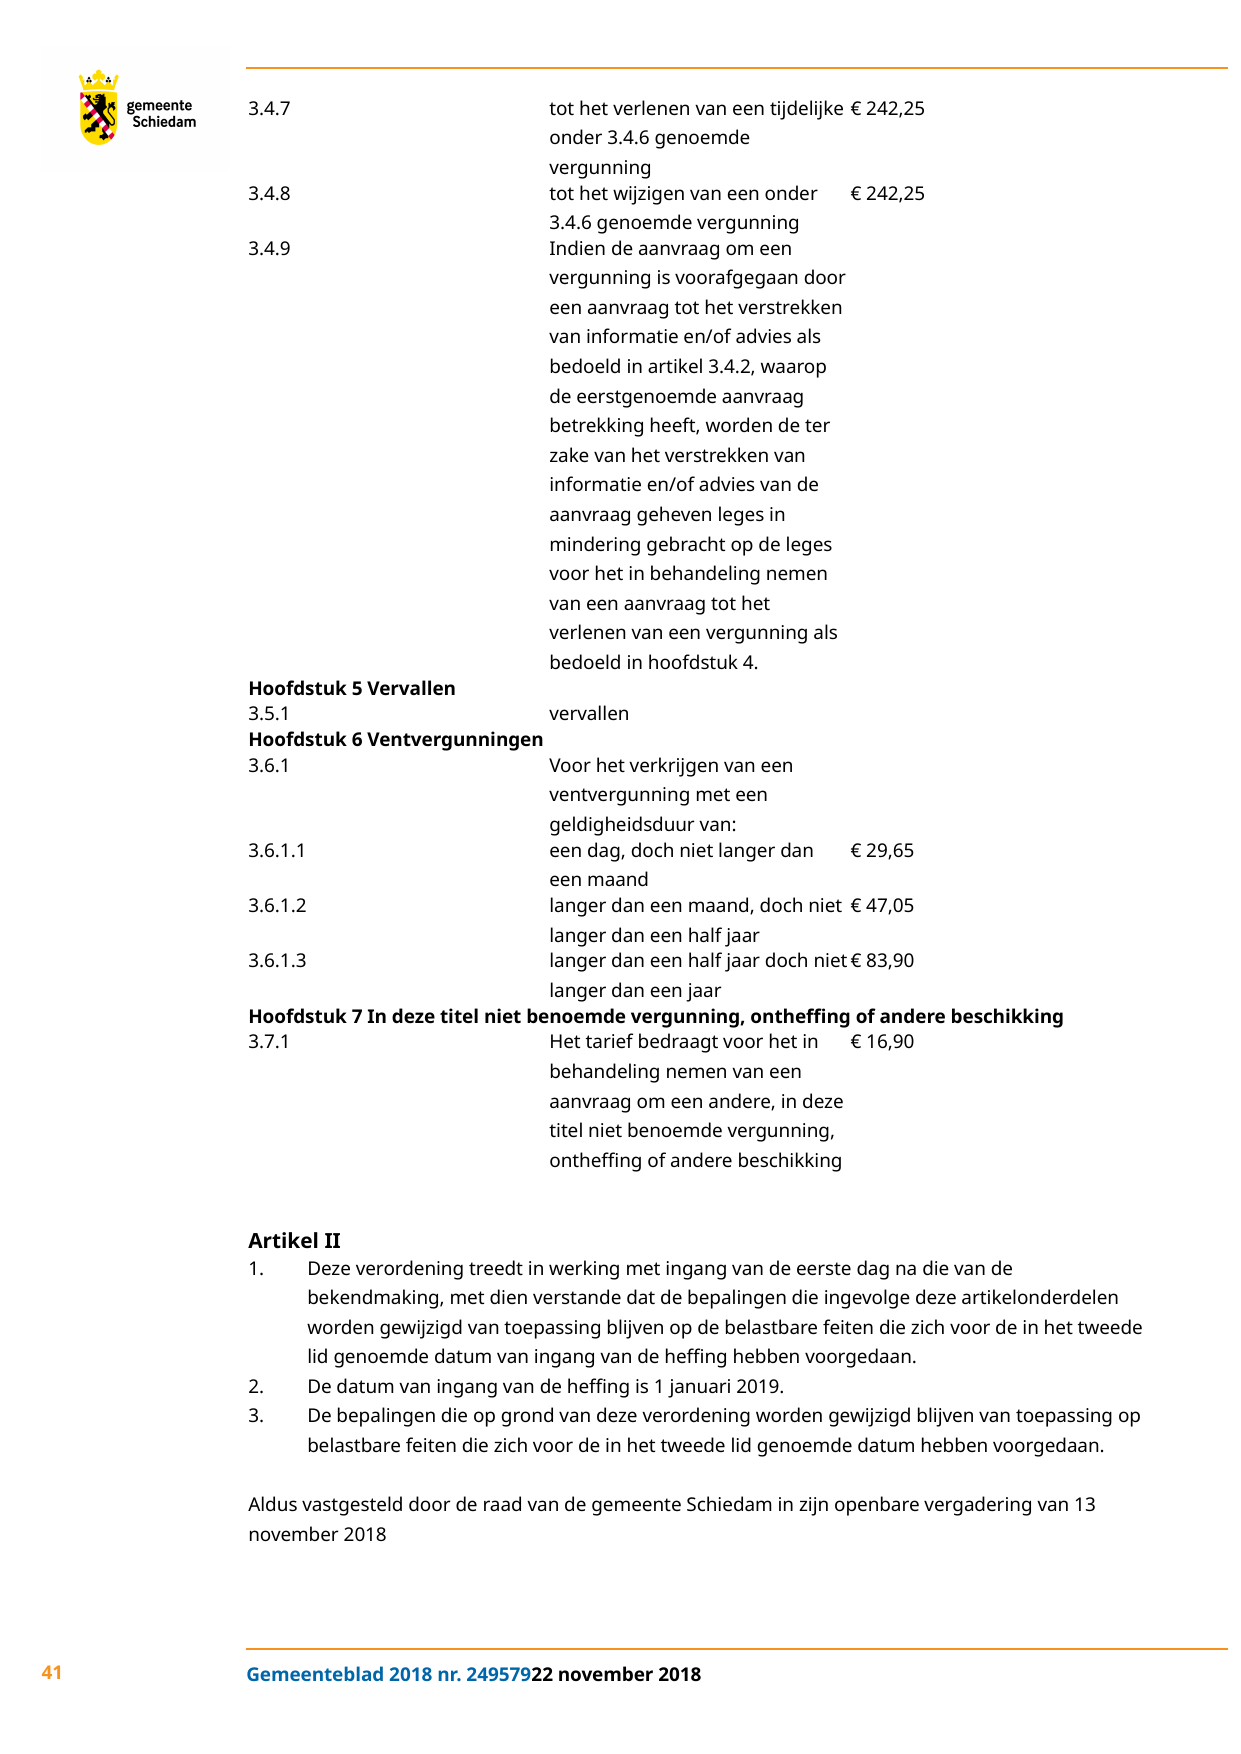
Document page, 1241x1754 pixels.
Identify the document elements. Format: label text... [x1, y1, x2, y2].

table_cell 3.4.7 [248, 95, 549, 180]
table_cell 3.6.1.3 [248, 948, 549, 1003]
table_cell 3.6.1.2 [248, 892, 549, 948]
table_cell € 83,90 [850, 948, 1152, 1003]
list De bepalingen die op grond van deze verordening worden gewijzigd blijven van toepassing op belastbare feiten die zich voor de in het tweede lid genoemde datum hebben voorgedaan. [248, 1403, 1152, 1458]
table_cell € 47,05 [850, 892, 1152, 948]
table_cell langer dan een half jaar doch niet langer dan een jaar [549, 948, 850, 1003]
table_cell 3.6.1 [248, 752, 549, 837]
table_cell [850, 701, 1152, 726]
table_cell 3.7.1 [248, 1029, 549, 1173]
table_cell Hoofdstuk 5 Vervallen [248, 675, 1152, 701]
table_cell tot het wijzigen van een onder 3.4.6 genoemde vergunning [549, 180, 850, 235]
table_cell tot het verlenen van een tijdelijke onder 3.4.6 genoemde vergunning [549, 95, 850, 180]
text Aldus vastgesteld door de raad van de gemeente Schiedam in zijn openbare vergadering van 13 november 2018 [248, 1491, 1152, 1547]
table_cell € 242,25 [850, 95, 1152, 180]
list Deze verordening treedt in werking met ingang van de eerste dag na die van de bekendmaking, met dien verstande dat de bepalingen die ingevolge deze artikelonderdelen worden gewijzigd van toepassing blijven op de belastbare feiten die zich voor de in het tweede lid genoemde datum van ingang van de heffing hebben voorgedaan. [248, 1255, 1152, 1369]
table_cell 3.5.1 [248, 701, 549, 726]
list De datum van ingang van de heffing is 1 januari 2019. [248, 1373, 1152, 1399]
table_cell [850, 235, 1152, 675]
table_cell een dag, doch niet langer dan een maand [549, 837, 850, 892]
table_cell Voor het verkrijgen van een ventvergunning met een geldigheidsduur van: [549, 752, 850, 837]
table_cell € 242,25 [850, 180, 1152, 235]
table_cell Indien de aanvraag om een vergunning is voorafgegaan door een aanvraag tot het verstrekken van informatie en/of advies als bedoeld in artikel 3.4.2, waarop de eerstgenoemde aanvraag betrekking heeft, worden de ter zake van het verstrekken van informatie en/of advies van de aanvraag geheven leges in mindering gebracht op de leges voor het in behandeling nemen van een aanvraag tot het verlenen van een vergunning als bedoeld in hoofdstuk 4. [549, 235, 850, 675]
text Artikel II [248, 1226, 1152, 1255]
table_cell Het tarief bedraagt voor het in behandeling nemen van een aanvraag om een andere, in deze titel niet benoemde vergunning, ontheffing of andere beschikking [549, 1029, 850, 1173]
table_cell 3.6.1.1 [248, 837, 549, 892]
table_cell [850, 752, 1152, 837]
table_cell 3.4.9 [248, 235, 549, 675]
table_cell 3.4.8 [248, 180, 549, 235]
table_cell langer dan een maand, doch niet langer dan een half jaar [549, 892, 850, 948]
picture [41, 47, 231, 172]
table_cell vervallen [549, 701, 850, 726]
table_cell Hoofdstuk 7 In deze titel niet benoemde vergunning, ontheffing of andere beschikking [248, 1003, 1152, 1029]
table_cell Hoofdstuk 6 Ventvergunningen [248, 726, 1152, 752]
table_cell € 16,90 [850, 1029, 1152, 1173]
table_cell € 29,65 [850, 837, 1152, 892]
